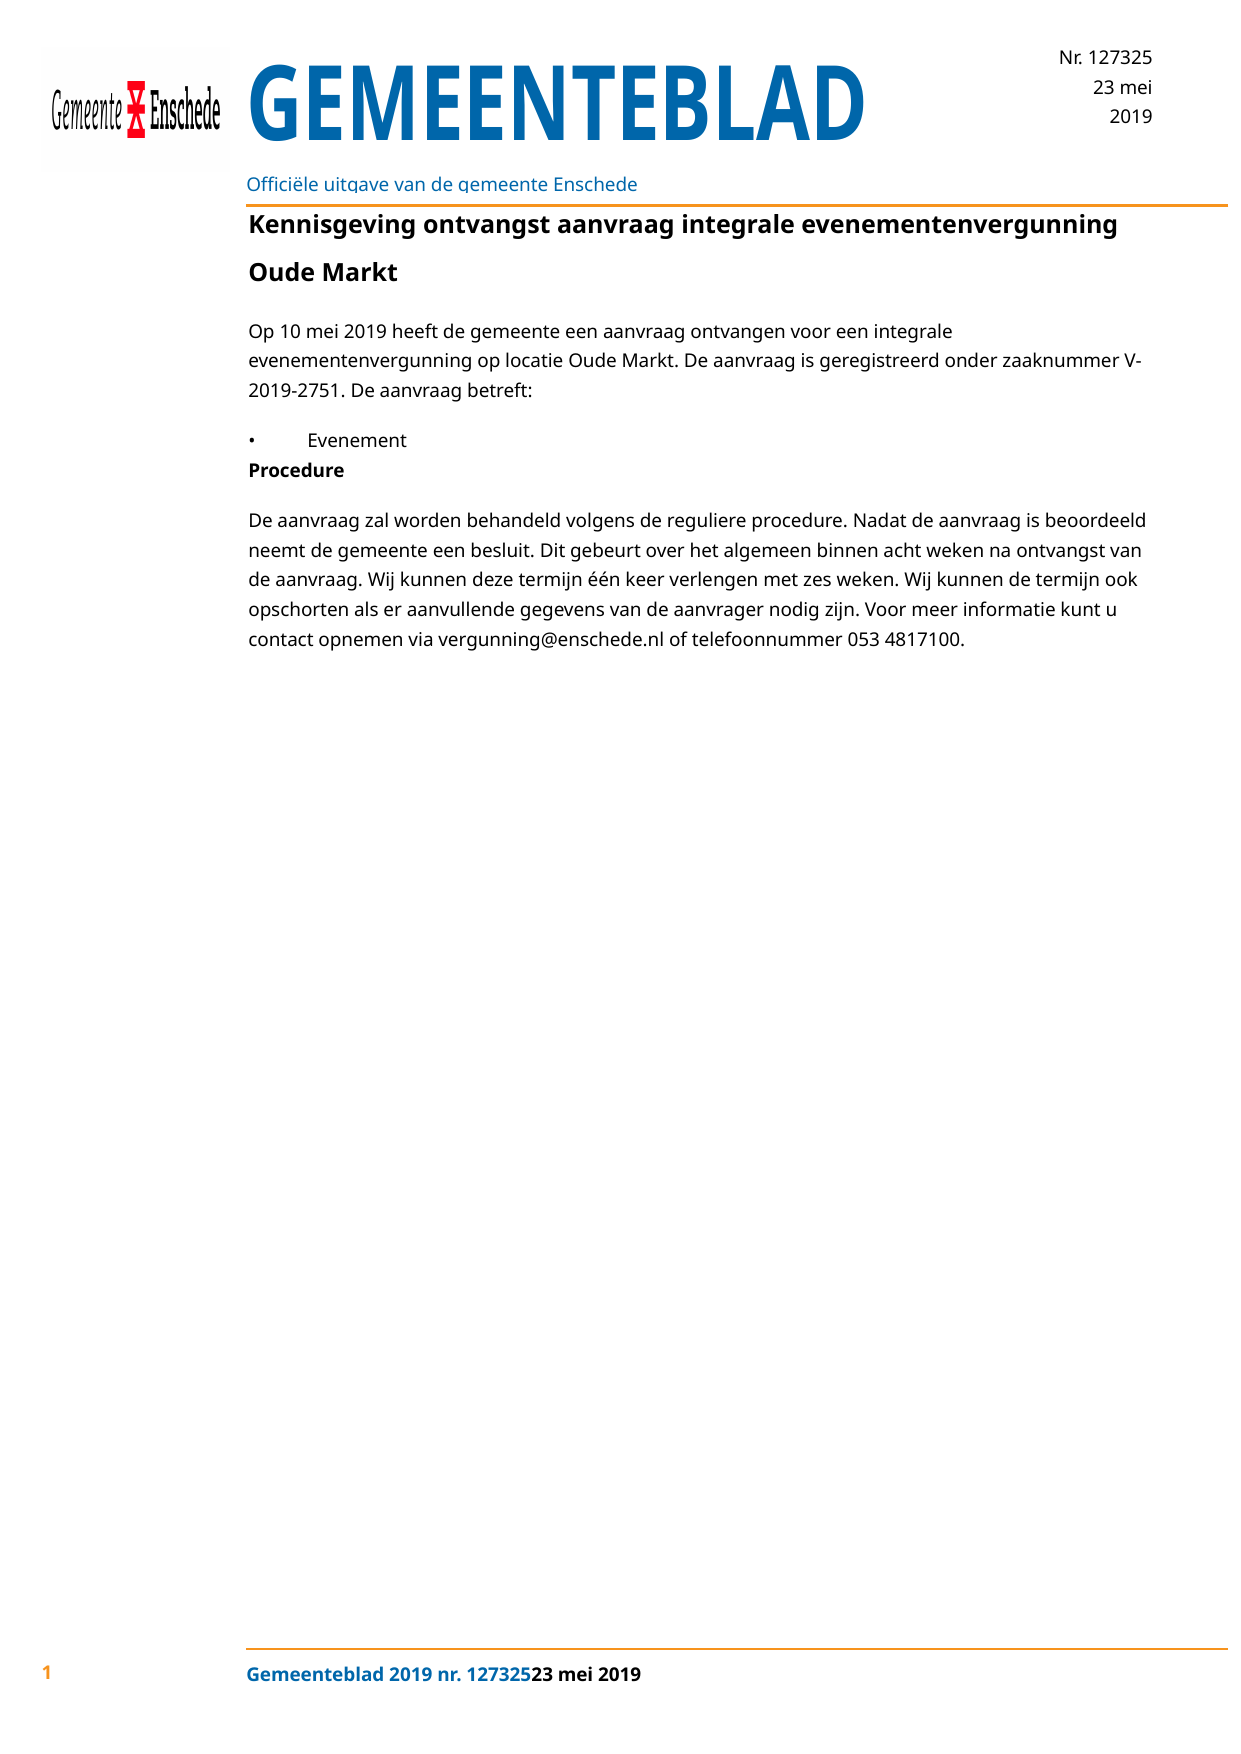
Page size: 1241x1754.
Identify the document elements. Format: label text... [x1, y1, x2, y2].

text Procedure [248, 457, 1152, 483]
text Kennisgeving ontvangst aanvraag integrale evenementenvergunning Oude Markt [248, 207, 1152, 288]
list Evenement [248, 427, 1152, 453]
picture [41, 47, 231, 172]
text Op 10 mei 2019 heeft de gemeente een aanvraag ontvangen voor een integrale evenementenvergunning op locatie Oude Markt. De aanvraag is geregistreerd onder zaaknummer V-2019-2751. De aanvraag betreft: [248, 318, 1152, 403]
text De aanvraag zal worden behandeld volgens de reguliere procedure. Nadat de aanvraag is beoordeeld neemt de gemeente een besluit. Dit gebeurt over het algemeen binnen acht weken na ontvangst van de aanvraag. Wij kunnen deze termijn één keer verlengen met zes weken. Wij kunnen de termijn ook opschorten als er aanvullende gegevens van de aanvrager nodig zijn. Voor meer informatie kunt u contact opnemen via vergunning@enschede.nl of telefoonnummer 053 4817100. [248, 507, 1152, 652]
